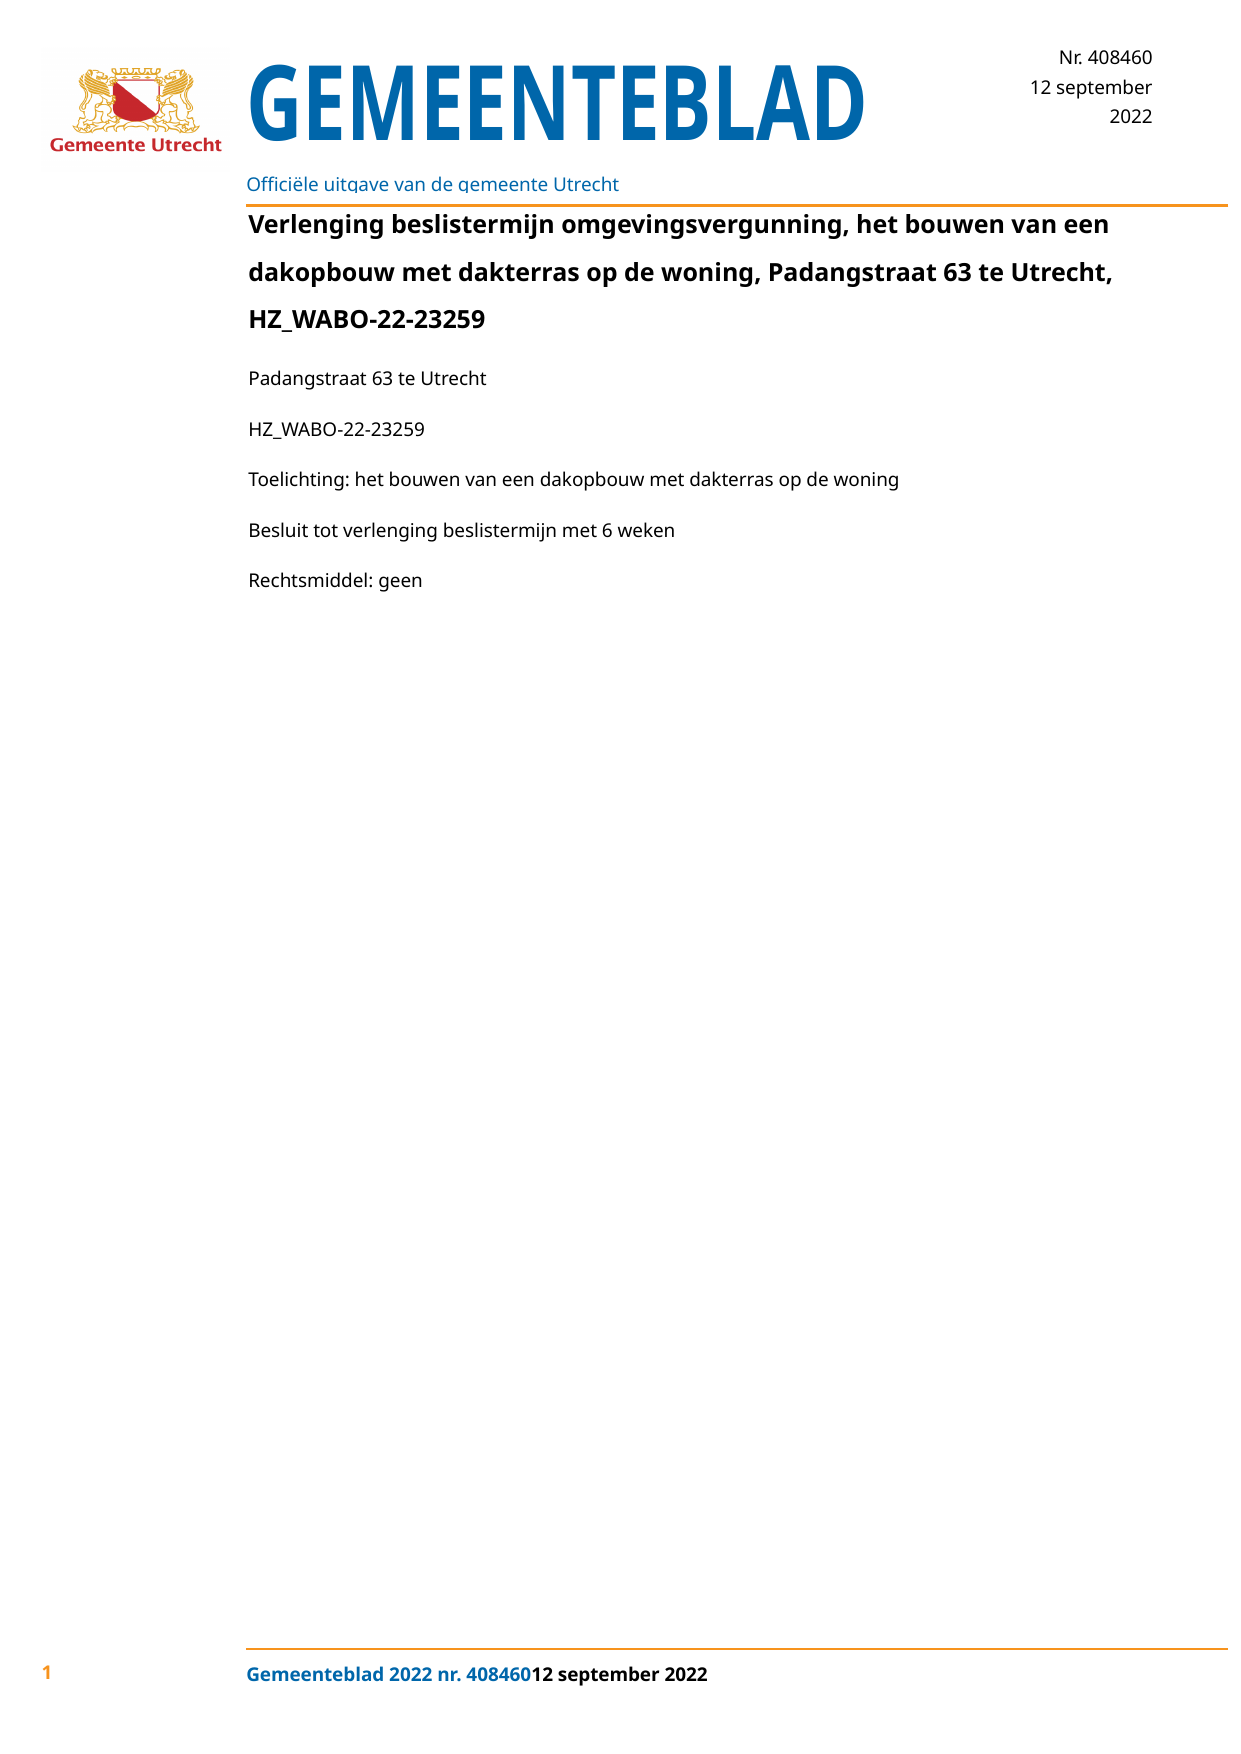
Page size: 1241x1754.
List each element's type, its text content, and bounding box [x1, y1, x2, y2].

text Verlenging beslistermijn omgevingsvergunning, het bouwen van een dakopbouw met dakterras op de woning, Padangstraat 63 te Utrecht, HZ_WABO-22-23259 [248, 207, 1152, 336]
text Toelichting: het bouwen van een dakopbouw met dakterras op de woning [248, 466, 1152, 492]
text HZ_WABO-22-23259 [248, 416, 1152, 442]
text Rechtsmiddel: geen [248, 567, 1152, 593]
picture [41, 47, 231, 172]
text Besluit tot verlenging beslistermijn met 6 weken [248, 517, 1152, 542]
text Padangstraat 63 te Utrecht [248, 366, 1152, 391]
